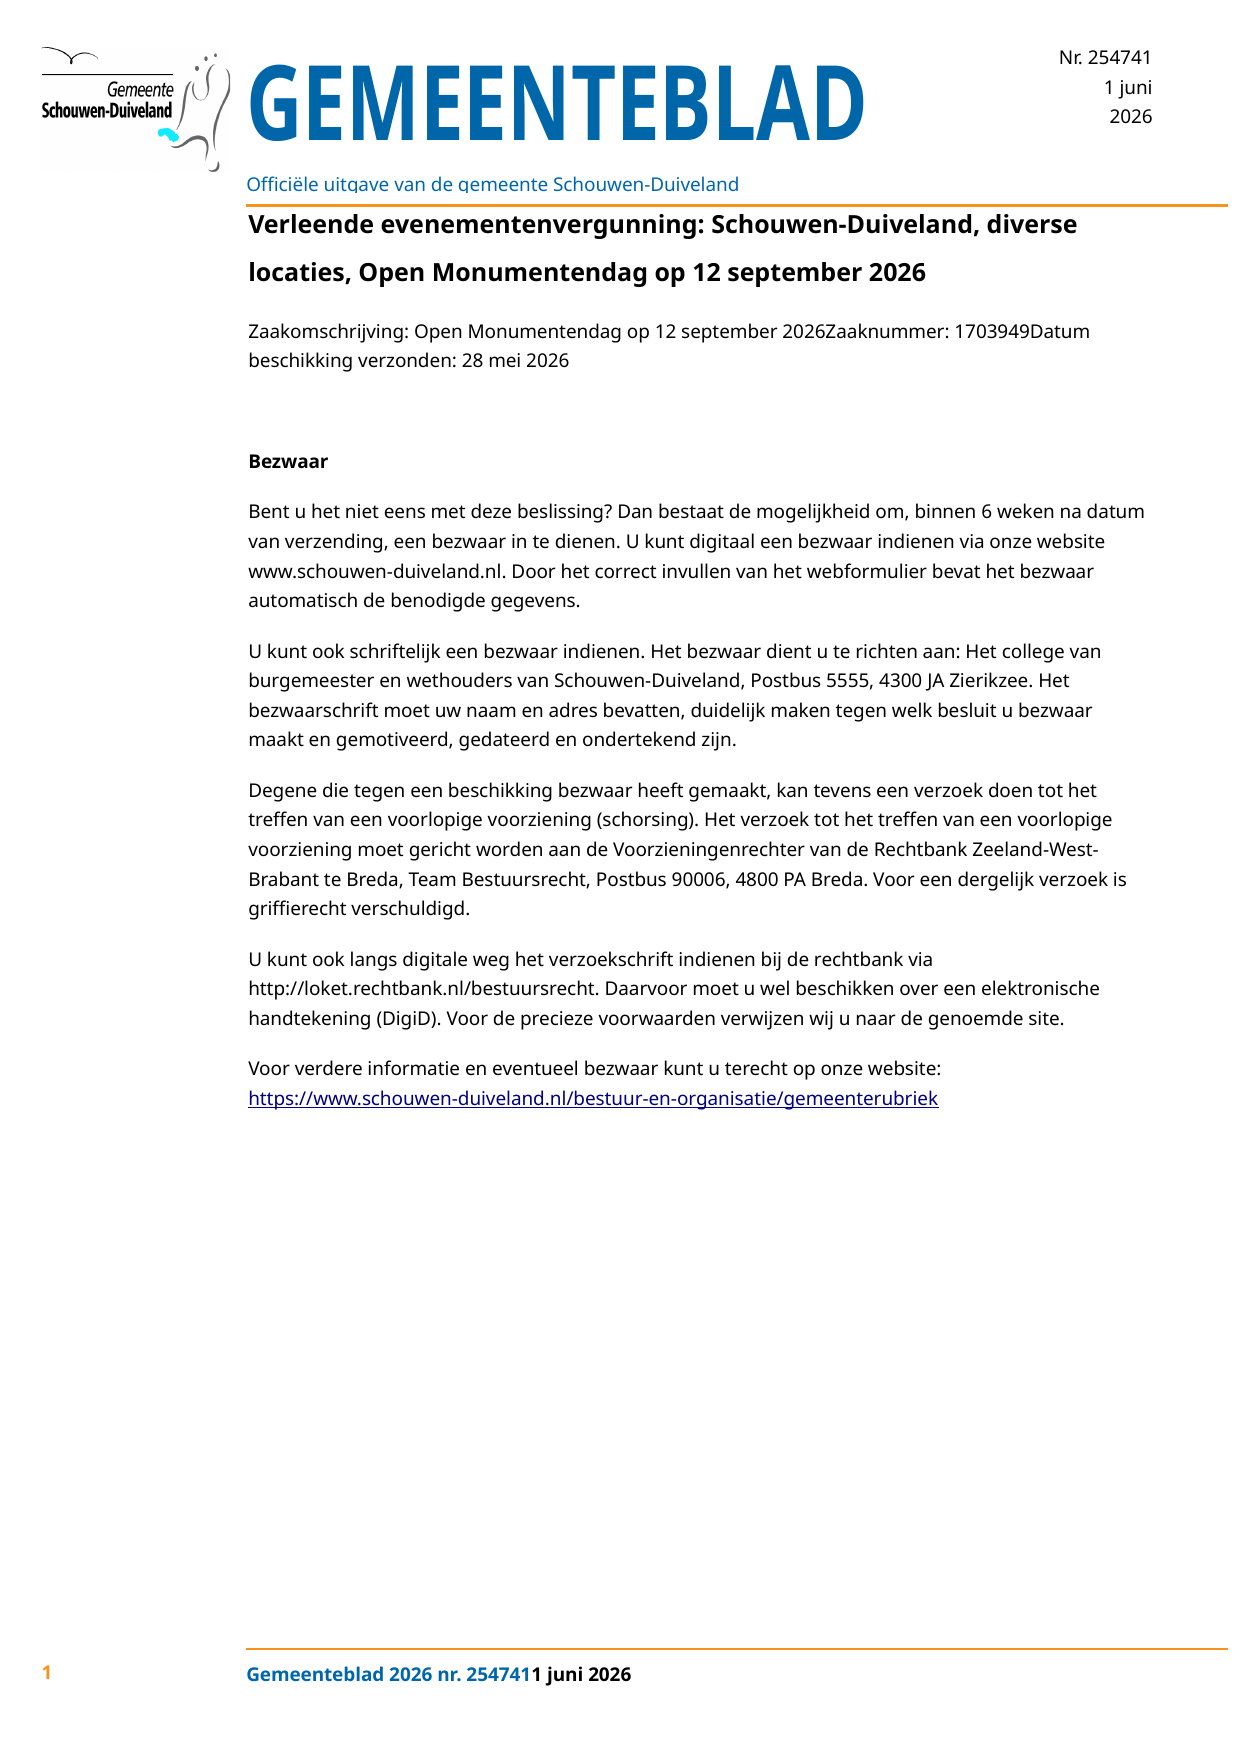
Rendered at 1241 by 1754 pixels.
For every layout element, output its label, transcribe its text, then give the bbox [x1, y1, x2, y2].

text Zaakomschrijving: Open Monumentendag op 12 september 2026Zaaknummer: 1703949Datum beschikking verzonden: 28 mei 2026 [248, 318, 1152, 373]
text Bent u het niet eens met deze beslissing? Dan bestaat de mogelijkheid om, binnen 6 weken na datum van verzending, een bezwaar in te dienen. U kunt digitaal een bezwaar indienen via onze website www.schouwen-duiveland.nl. Door het correct invullen van het webformulier bevat het bezwaar automatisch de benodigde gegevens. [248, 499, 1152, 613]
text Bezwaar [248, 448, 1152, 474]
text U kunt ook schriftelijk een bezwaar indienen. Het bezwaar dient u te richten aan: Het college van burgemeester en wethouders van Schouwen-Duiveland, Postbus 5555, 4300 JA Zierikzee. Het bezwaarschrift moet uw naam en adres bevatten, duidelijk maken tegen welk besluit u bezwaar maakt en gemotiveerd, gedateerd en ondertekend zijn. [248, 638, 1152, 752]
text Verleende evenementenvergunning: Schouwen-Duiveland, diverse locaties, Open Monumentendag op 12 september 2026 [248, 207, 1152, 288]
text Degene die tegen een beschikking bezwaar heeft gemaakt, kan tevens een verzoek doen tot het treffen van een voorlopige voorziening (schorsing). Het verzoek tot het treffen van een voorlopige voorziening moet gericht worden aan de Voorzieningenrechter van de Rechtbank Zeeland-West-Brabant te Breda, Team Bestuursrecht, Postbus 90006, 4800 PA Breda. Voor een dergelijk verzoek is griffierecht verschuldigd. [248, 777, 1152, 921]
text U kunt ook langs digitale weg het verzoekschrift indienen bij de rechtbank via http://loket.rechtbank.nl/bestuursrecht. Daarvoor moet u wel beschikken over een elektronische handtekening (DigiD). Voor de precieze voorwaarden verwijzen wij u naar de genoemde site. [248, 946, 1152, 1031]
text Voor verdere informatie en eventueel bezwaar kunt u terecht op onze website: https://www.schouwen-duiveland.nl/bestuur-en-organisatie/gemeenterubriek [248, 1055, 1152, 1111]
picture [41, 47, 231, 172]
